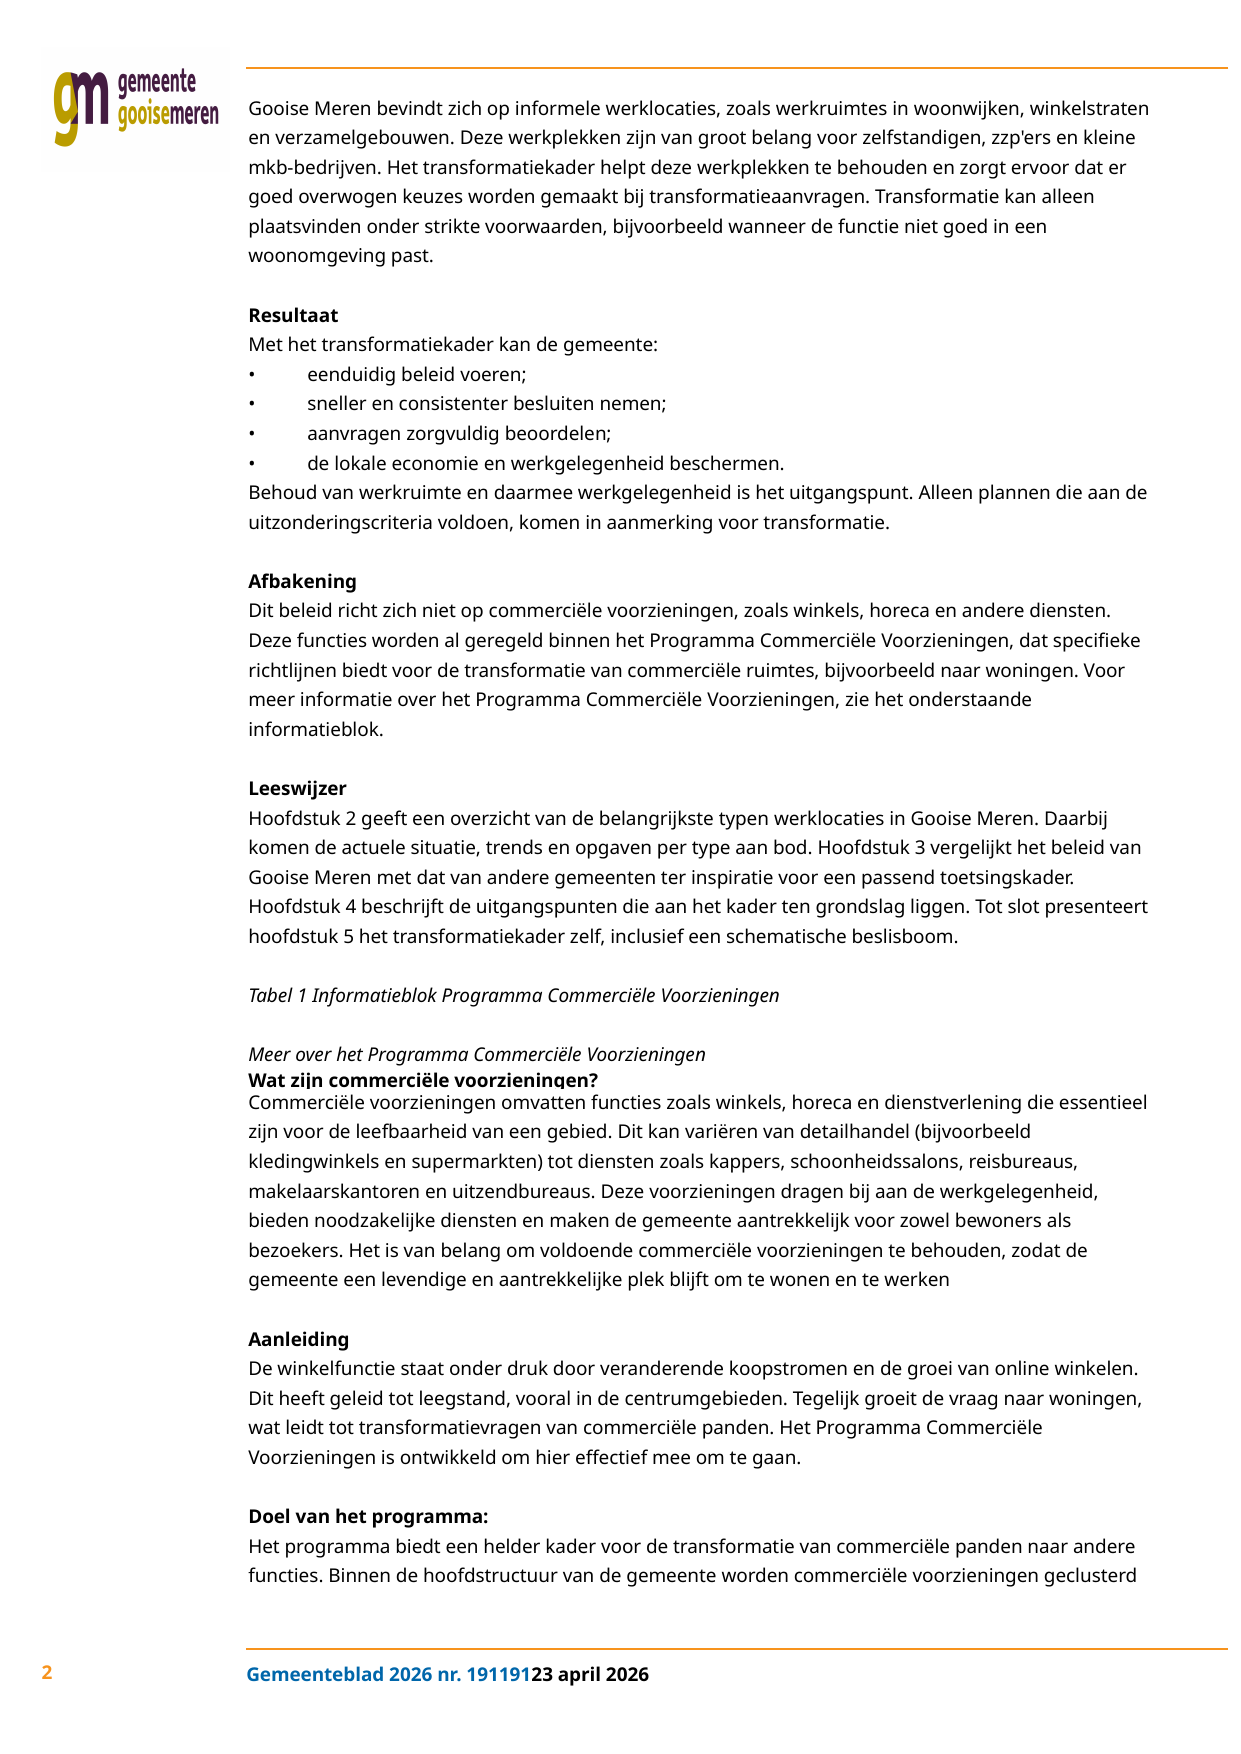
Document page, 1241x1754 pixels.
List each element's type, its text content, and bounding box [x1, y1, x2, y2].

text Resultaat [248, 302, 1152, 328]
text Met het transformatiekader kan de gemeente: [248, 331, 1152, 357]
text Behoud van werkruimte en daarmee werkgelegenheid is het uitgangspunt. Alleen plannen die aan de uitzonderingscriteria voldoen, komen in aanmerking voor transformatie. [248, 479, 1152, 535]
table_header Meer over het Programma Commerciële Voorzieningen [248, 1042, 1152, 1067]
list eenduidig beleid voeren; [248, 361, 1152, 387]
picture [41, 47, 231, 172]
text Dit beleid richt zich niet op commerciële voorzieningen, zoals winkels, horeca en andere diensten. Deze functies worden al geregeld binnen het Programma Commerciële Voorzieningen, dat specifieke richtlijnen biedt voor de transformatie van commerciële ruimtes, bijvoorbeeld naar woningen. Voor meer informatie over het Programma Commerciële Voorzieningen, zie het onderstaande informatieblok. [248, 598, 1152, 742]
list de lokale economie en werkgelegenheid beschermen. [248, 450, 1152, 476]
text Tabel 1 Informatieblok Programma Commerciële Voorzieningen [248, 982, 1152, 1008]
text Leeswijzer [248, 775, 1152, 801]
table_cell Wat zijn commerciële voorzieningen? Commerciële voorzieningen omvatten functies zoals winkels, horeca en dienstverlening die essentieel zijn voor de leefbaarheid van een gebied. Dit kan variëren van detailhandel (bijvoorbeeld kledingwinkels en supermarkten) tot diensten zoals kappers, schoonheidssalons, reisbureaus, makelaarskantoren en uitzendbureaus. Deze voorzieningen dragen bij aan de werkgelegenheid, bieden noodzakelijke diensten en maken de gemeente aantrekkelijk voor zowel bewoners als bezoekers. Het is van belang om voldoende commerciële voorzieningen te behouden, zodat de gemeente een levendige en aantrekkelijke plek blijft om te wonen en te werken Aanleiding De winkelfunctie staat onder druk door veranderende koopstromen en de groei van online winkelen. Dit heeft geleid tot leegstand, vooral in de centrumgebieden. Tegelijk groeit de vraag naar woningen, wat leidt tot transformatievragen van commerciële panden. Het Programma Commerciële Voorzieningen is ontwikkeld om hier effectief mee om te gaan. Doel van het programma: Het programma biedt een helder kader voor de transformatie van commerciële panden naar andere functies. Binnen de hoofdstructuur van de gemeente worden commerciële voorzieningen geclusterd [248, 1067, 1152, 1588]
list sneller en consistenter besluiten nemen; [248, 391, 1152, 416]
text Gooise Meren bevindt zich op informele werklocaties, zoals werkruimtes in woonwijken, winkelstraten en verzamelgebouwen. Deze werkplekken zijn van groot belang voor zelfstandigen, zzp'ers en kleine mkb-bedrijven. Het transformatiekader helpt deze werkplekken te behouden en zorgt ervoor dat er goed overwogen keuzes worden gemaakt bij transformatieaanvragen. Transformatie kan alleen plaatsvinden onder strikte voorwaarden, bijvoorbeeld wanneer de functie niet goed in een woonomgeving past. [248, 95, 1152, 268]
list aanvragen zorgvuldig beoordelen; [248, 420, 1152, 446]
text Afbakening [248, 568, 1152, 594]
text Hoofdstuk 2 geeft een overzicht van de belangrijkste typen werklocaties in Gooise Meren. Daarbij komen de actuele situatie, trends en opgaven per type aan bod. Hoofdstuk 3 vergelijkt het beleid van Gooise Meren met dat van andere gemeenten ter inspiratie voor een passend toetsingskader. Hoofdstuk 4 beschrijft de uitgangspunten die aan het kader ten grondslag liggen. Tot slot presenteert hoofdstuk 5 het transformatiekader zelf, inclusief een schematische beslisboom. [248, 805, 1152, 949]
